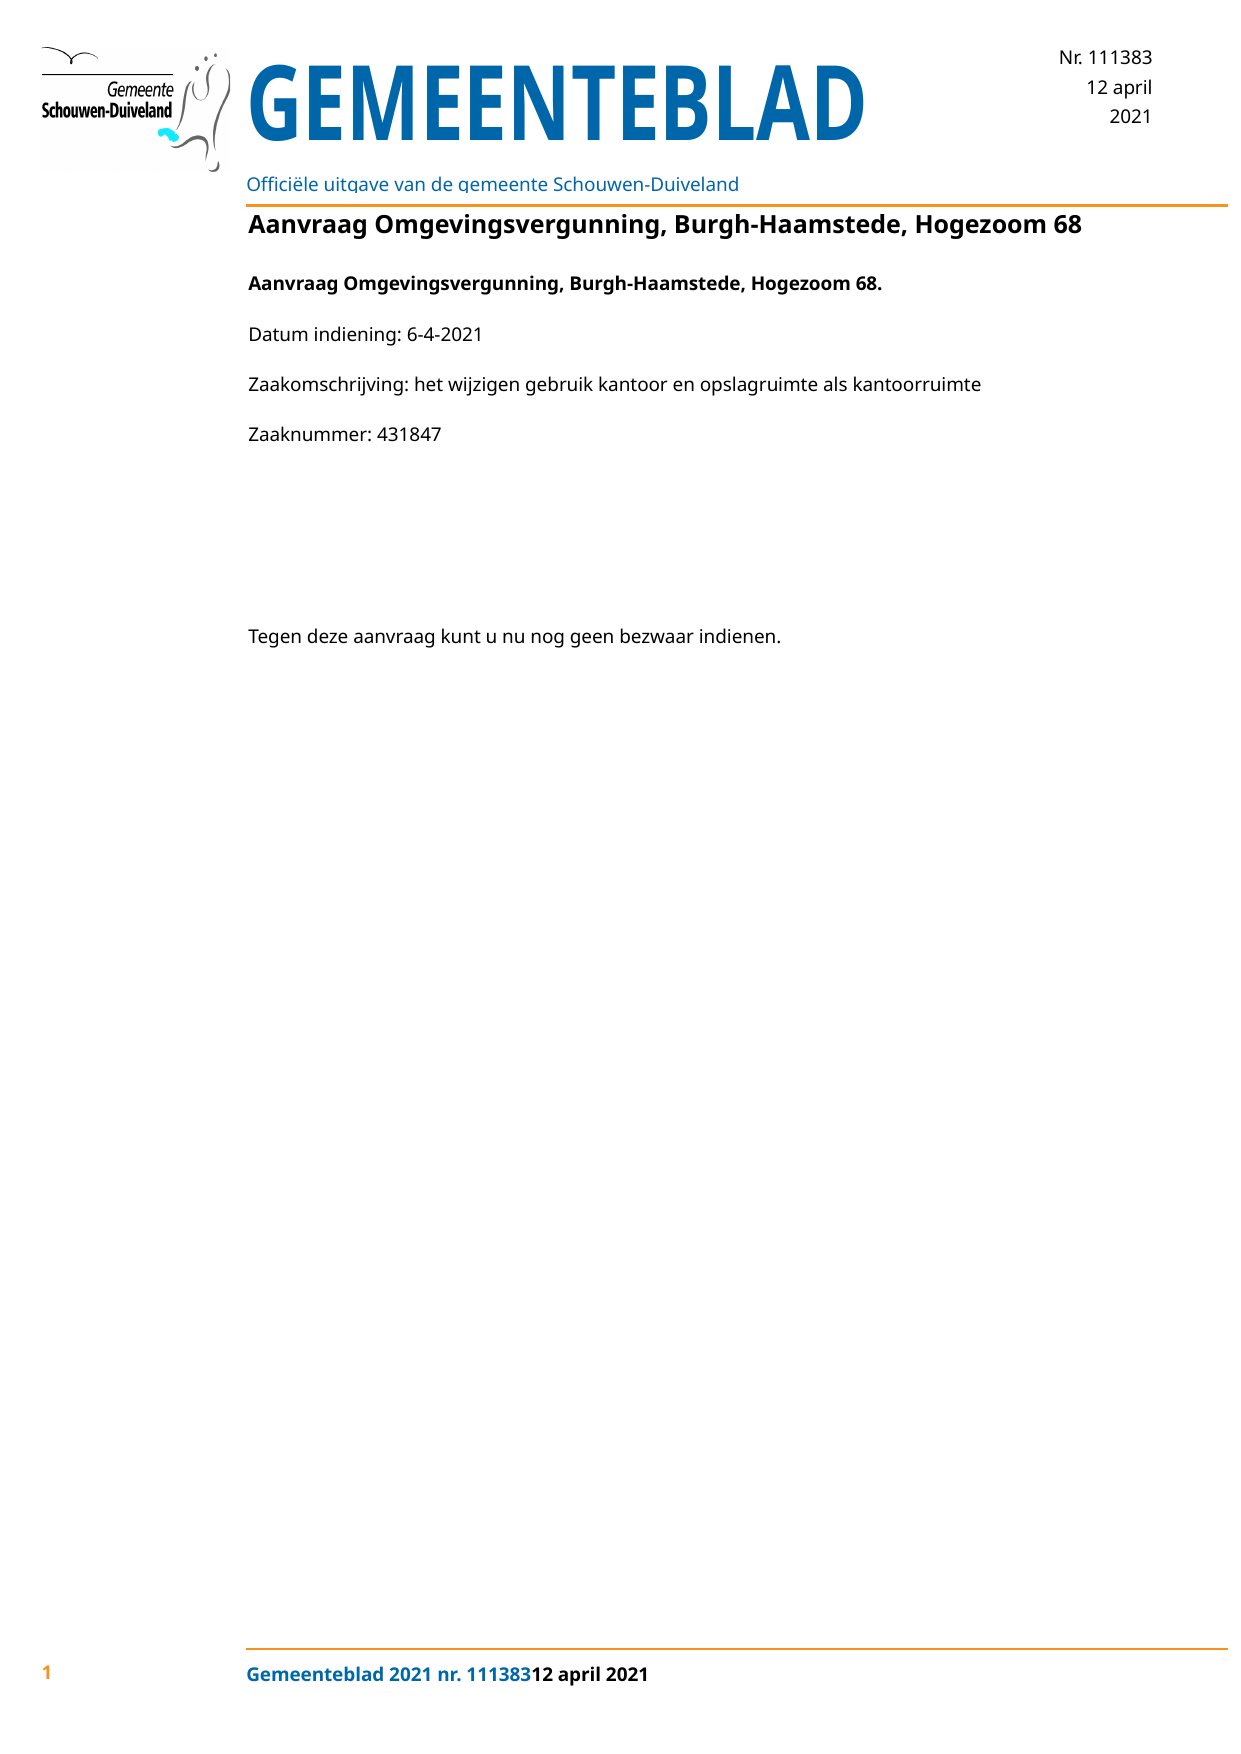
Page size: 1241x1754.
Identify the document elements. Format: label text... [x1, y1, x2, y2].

text Datum indiening: 6-4-2021 [248, 321, 1152, 346]
picture [41, 47, 231, 172]
text Tegen deze aanvraag kunt u nu nog geen bezwaar indienen. [248, 623, 1152, 649]
text Aanvraag Omgevingsvergunning, Burgh-Haamstede, Hogezoom 68. [248, 270, 1152, 296]
text Zaakomschrijving: het wijzigen gebruik kantoor en opslagruimte als kantoorruimte [248, 371, 1152, 397]
text Aanvraag Omgevingsvergunning, Burgh-Haamstede, Hogezoom 68 [248, 207, 1152, 241]
text Zaaknummer: 431847 [248, 422, 1152, 447]
